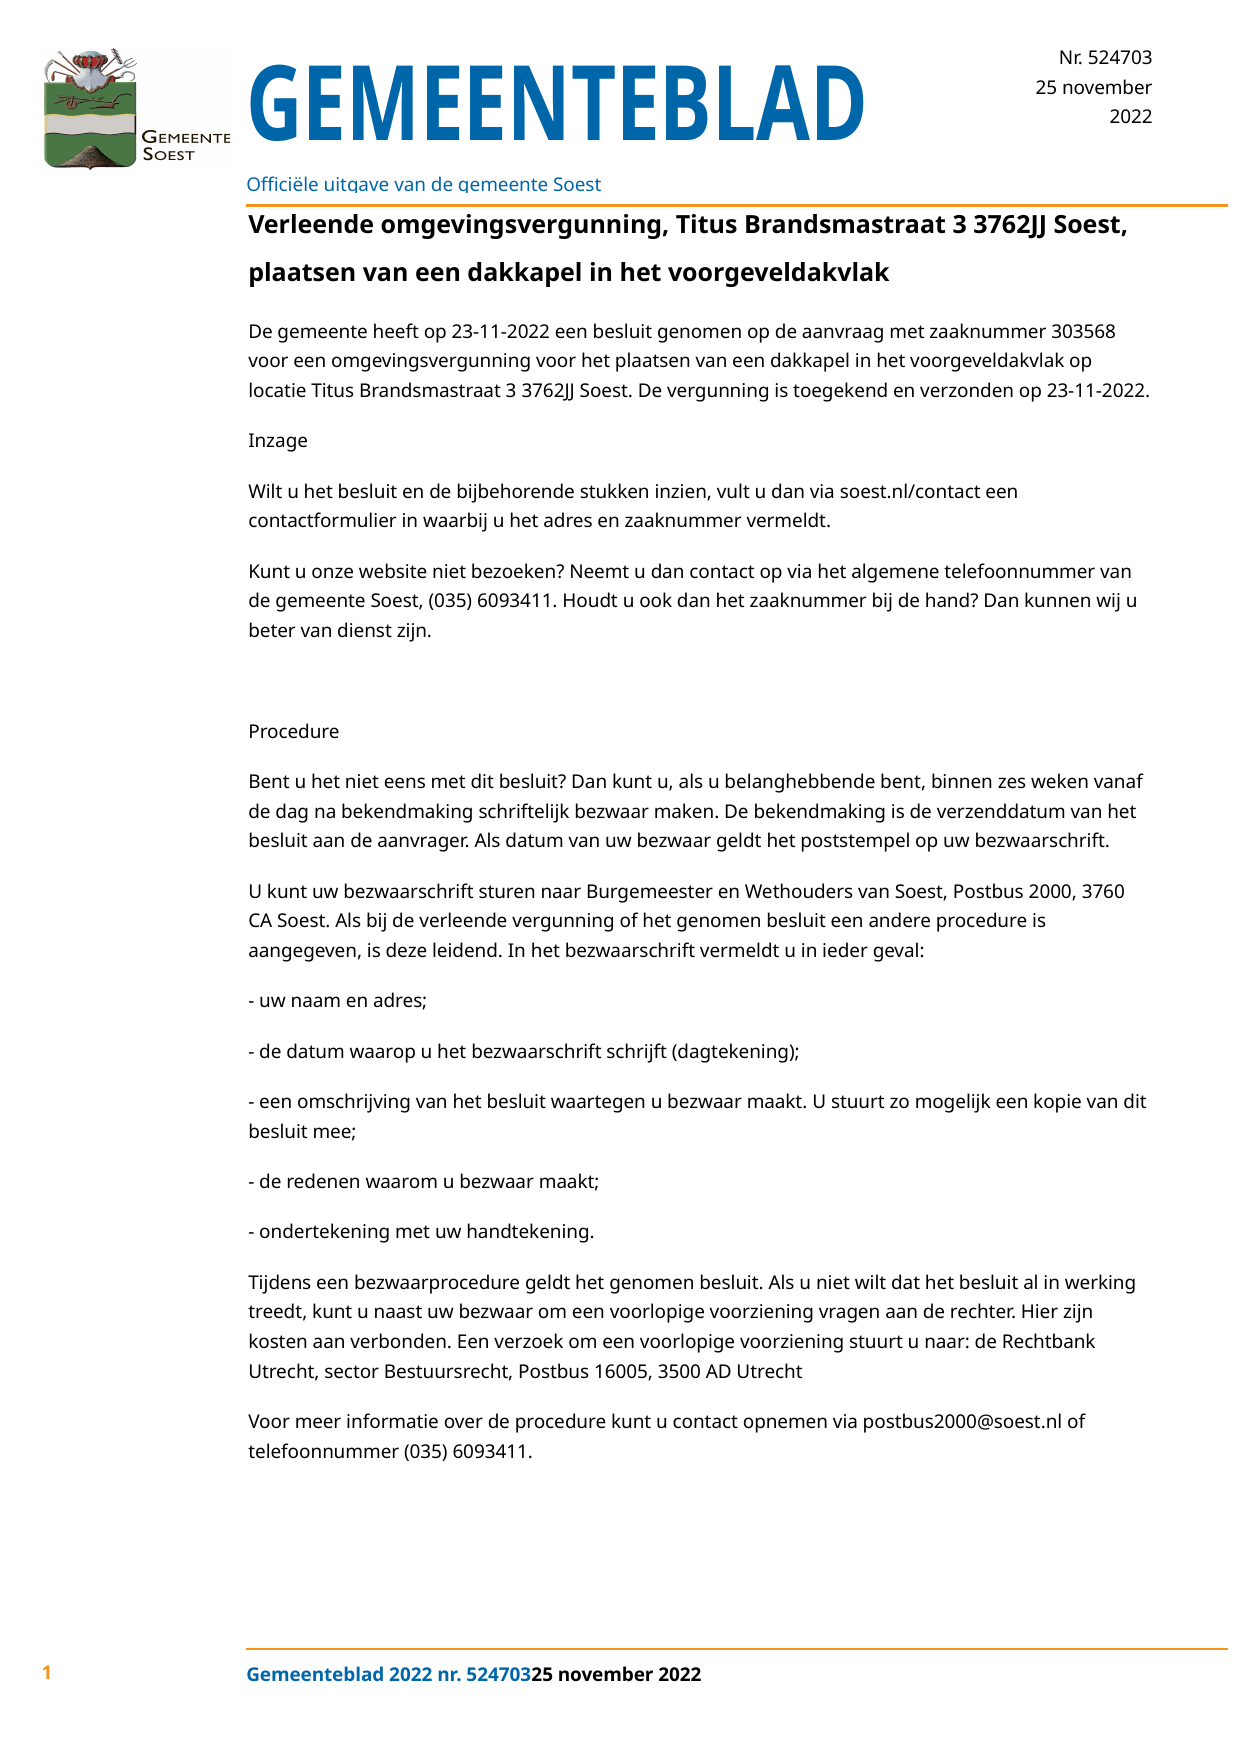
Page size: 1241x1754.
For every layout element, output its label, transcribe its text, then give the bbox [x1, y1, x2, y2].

text Verleende omgevingsvergunning, Titus Brandsmastraat 3 3762JJ Soest, plaatsen van een dakkapel in het voorgeveldakvlak [248, 207, 1152, 288]
text - een omschrijving van het besluit waartegen u bezwaar maakt. U stuurt zo mogelijk een kopie van dit besluit mee; [248, 1088, 1152, 1144]
text Wilt u het besluit en de bijbehorende stukken inzien, vult u dan via soest.nl/contact een contactformulier in waarbij u het adres en zaaknummer vermeldt. [248, 478, 1152, 533]
picture [41, 47, 231, 172]
text Bent u het niet eens met dit besluit? Dan kunt u, als u belanghebbende bent, binnen zes weken vanaf de dag na bekendmaking schriftelijk bezwaar maken. De bekendmaking is de verzenddatum van het besluit aan de aanvrager. Als datum van uw bezwaar geldt het poststempel op uw bezwaarschrift. [248, 768, 1152, 853]
text Kunt u onze website niet bezoeken? Neemt u dan contact op via het algemene telefoonnummer van de gemeente Soest, (035) 6093411. Houdt u ook dan het zaaknummer bij de hand? Dan kunnen wij u beter van dienst zijn. [248, 558, 1152, 643]
text Voor meer informatie over de procedure kunt u contact opnemen via postbus2000@soest.nl of telefoonnummer (035) 6093411. [248, 1408, 1152, 1464]
text Tijdens een bezwaarprocedure geldt het genomen besluit. Als u niet wilt dat het besluit al in werking treedt, kunt u naast uw bezwaar om een voorlopige voorziening vragen aan de rechter. Hier zijn kosten aan verbonden. Een verzoek om een voorlopige voorziening stuurt u naar: de Rechtbank Utrecht, sector Bestuursrecht, Postbus 16005, 3500 AD Utrecht [248, 1269, 1152, 1384]
text - de redenen waarom u bezwaar maakt; [248, 1168, 1152, 1194]
text - ondertekening met uw handtekening. [248, 1219, 1152, 1244]
text Procedure [248, 718, 1152, 744]
text Inzage [248, 427, 1152, 453]
text U kunt uw bezwaarschrift sturen naar Burgemeester en Wethouders van Soest, Postbus 2000, 3760 CA Soest. Als bij de verleende vergunning of het genomen besluit een andere procedure is aangegeven, is deze leidend. In het bezwaarschrift vermeldt u in ieder geval: [248, 878, 1152, 963]
text - de datum waarop u het bezwaarschrift schrijft (dagtekening); [248, 1038, 1152, 1064]
text De gemeente heeft op 23-11-2022 een besluit genomen op de aanvraag met zaaknummer 303568 voor een omgevingsvergunning voor het plaatsen van een dakkapel in het voorgeveldakvlak op locatie Titus Brandsmastraat 3 3762JJ Soest. De vergunning is toegekend en verzonden op 23-11-2022. [248, 318, 1152, 403]
text - uw naam en adres; [248, 987, 1152, 1013]
